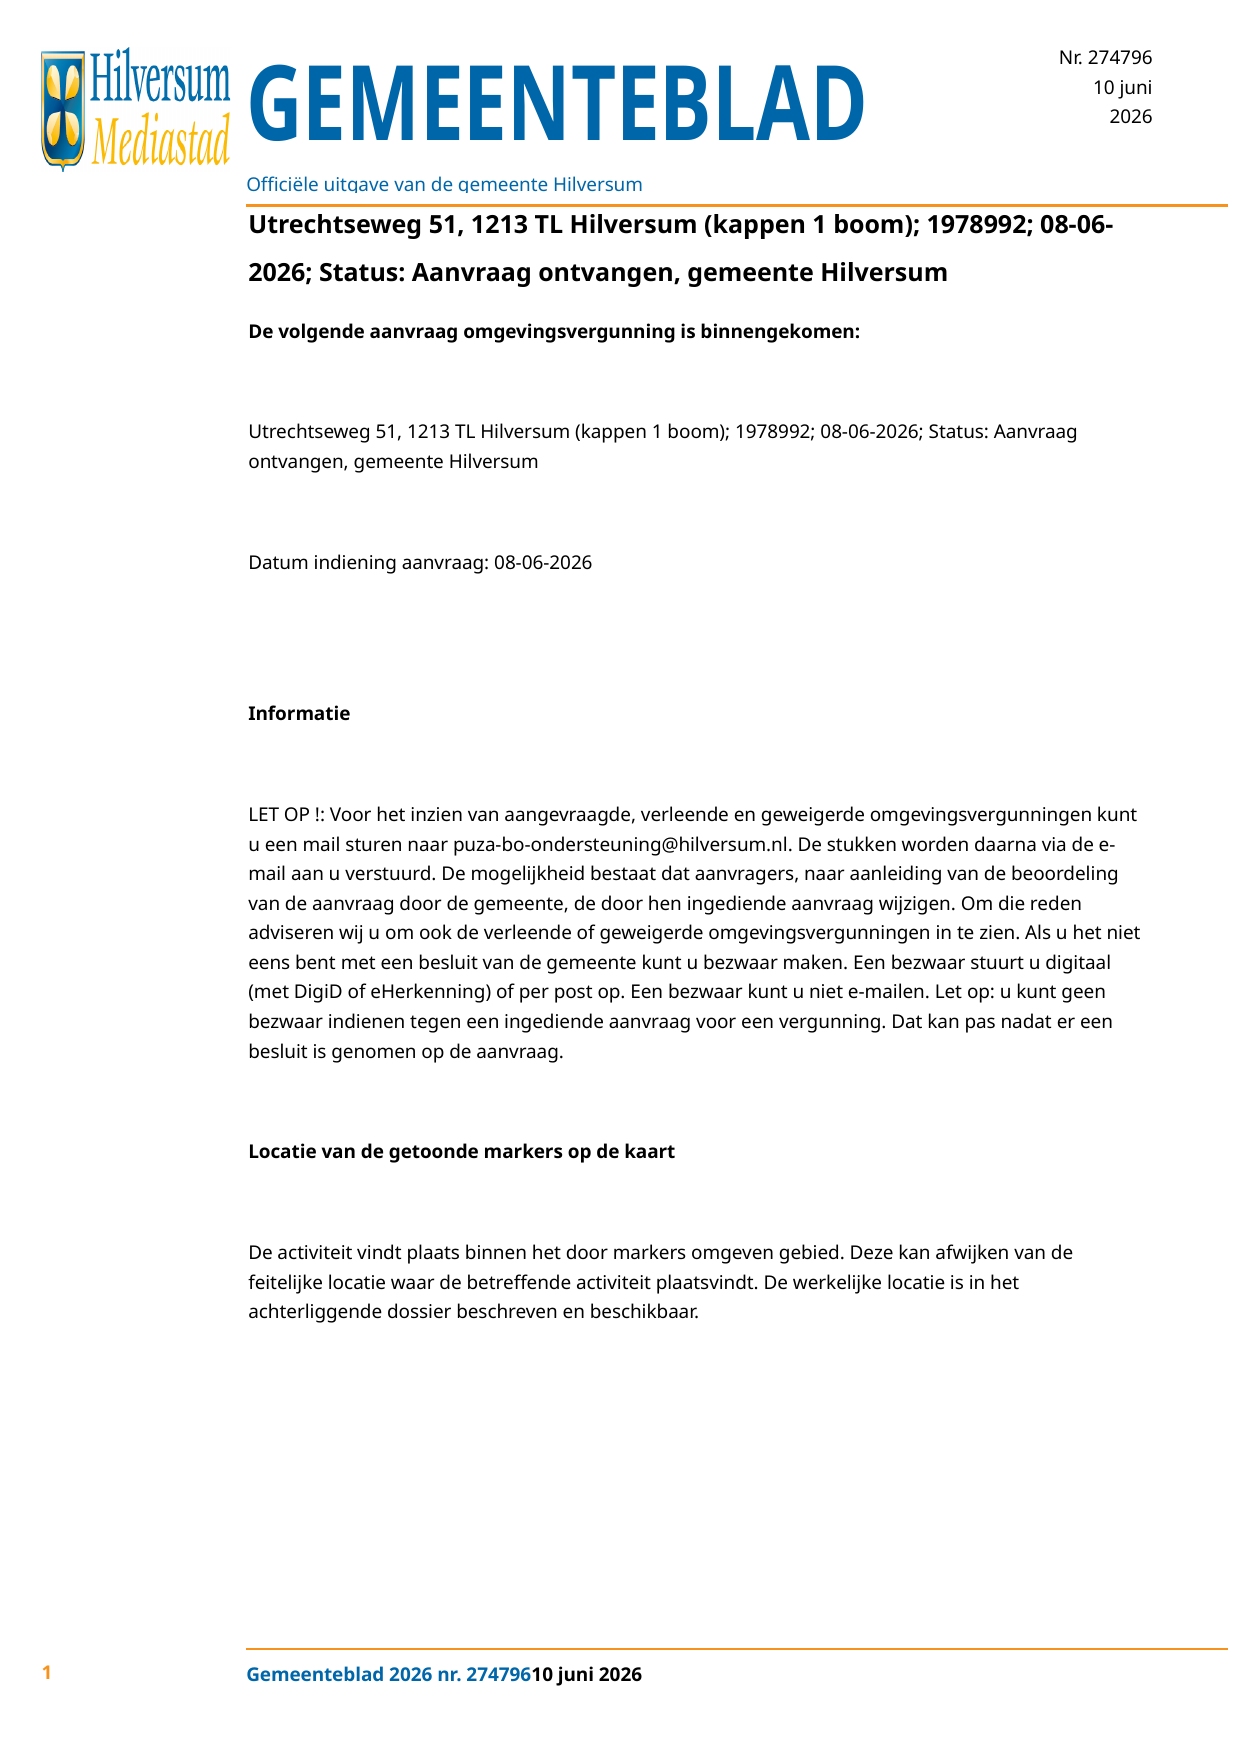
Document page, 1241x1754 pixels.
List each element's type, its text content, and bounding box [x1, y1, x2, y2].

text De activiteit vindt plaats binnen het door markers omgeven gebied. Deze kan afwijken van de feitelijke locatie waar de betreffende activiteit plaatsvindt. De werkelijke locatie is in het achterliggende dossier beschreven en beschikbaar. [248, 1239, 1152, 1324]
picture [41, 47, 231, 172]
text Informatie [248, 700, 1152, 726]
text Locatie van de getoonde markers op de kaart [248, 1139, 1152, 1164]
text LET OP !: Voor het inzien van aangevraagde, verleende en geweigerde omgevingsvergunningen kunt u een mail sturen naar puza-bo-ondersteuning@hilversum.nl. De stukken worden daarna via de e-mail aan u verstuurd. De mogelijkheid bestaat dat aanvragers, naar aanleiding van de beoordeling van de aanvraag door de gemeente, de door hen ingediende aanvraag wijzigen. Om die reden adviseren wij u om ook de verleende of geweigerde omgevingsvergunningen in te zien. Als u het niet eens bent met een besluit van de gemeente kunt u bezwaar maken. Een bezwaar stuurt u digitaal (met DigiD of eHerkenning) of per post op. Een bezwaar kunt u niet e-mailen. Let op: u kunt geen bezwaar indienen tegen een ingediende aanvraag voor een vergunning. Dat kan pas nadat er een besluit is genomen op de aanvraag. [248, 801, 1152, 1064]
text Utrechtseweg 51, 1213 TL Hilversum (kappen 1 boom); 1978992; 08-06-2026; Status: Aanvraag ontvangen, gemeente Hilversum [248, 207, 1152, 288]
text Utrechtseweg 51, 1213 TL Hilversum (kappen 1 boom); 1978992; 08-06-2026; Status: Aanvraag ontvangen, gemeente Hilversum [248, 419, 1152, 474]
text De volgende aanvraag omgevingsvergunning is binnengekomen: [248, 318, 1152, 344]
text Datum indiening aanvraag: 08-06-2026 [248, 549, 1152, 575]
